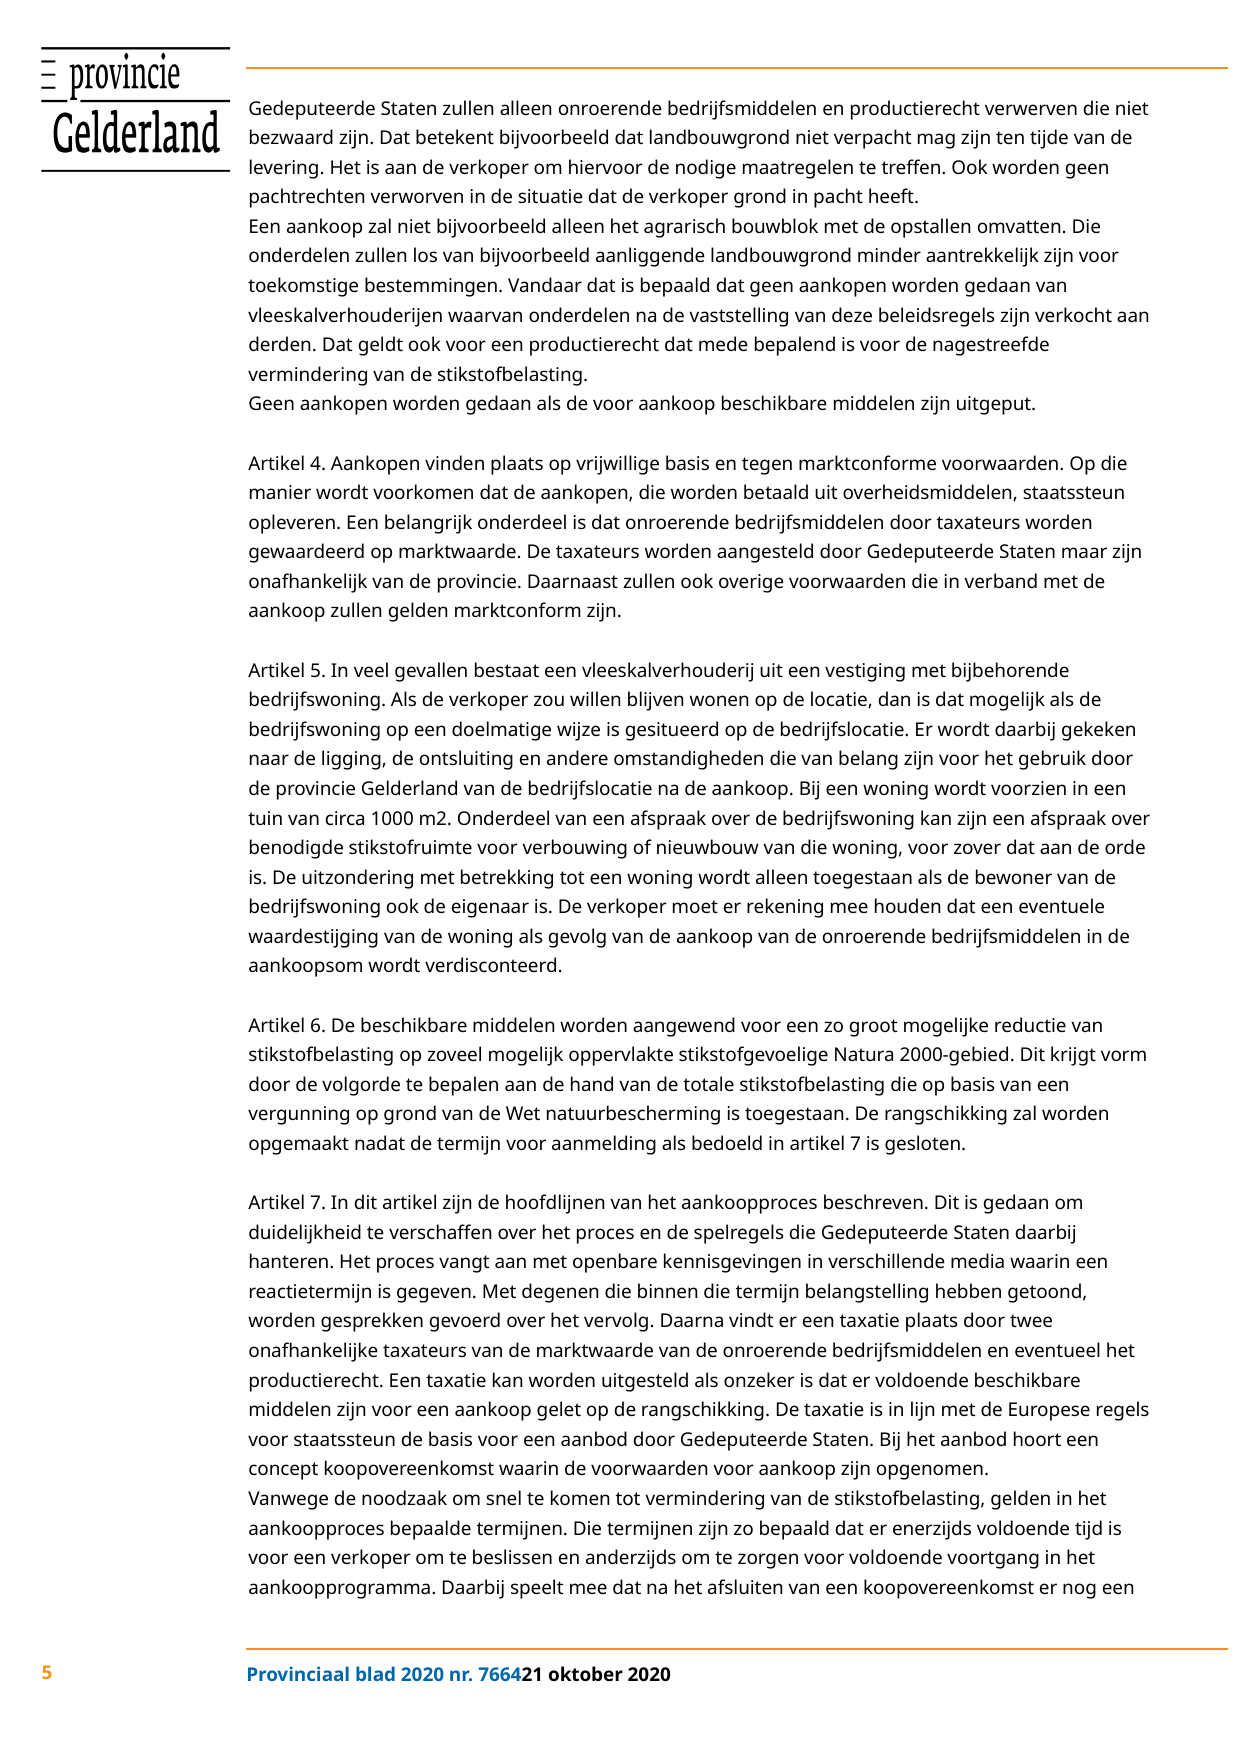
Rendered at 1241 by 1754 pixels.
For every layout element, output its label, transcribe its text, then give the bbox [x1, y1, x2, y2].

text Artikel 7. In dit artikel zijn de hoofdlijnen van het aankoopproces beschreven. Dit is gedaan om duidelijkheid te verschaffen over het proces en de spelregels die Gedeputeerde Staten daarbij hanteren. Het proces vangt aan met openbare kennisgevingen in verschillende media waarin een reactietermijn is gegeven. Met degenen die binnen die termijn belangstelling hebben getoond, worden gesprekken gevoerd over het vervolg. Daarna vindt er een taxatie plaats door twee onafhankelijke taxateurs van de marktwaarde van de onroerende bedrijfsmiddelen en eventueel het productierecht. Een taxatie kan worden uitgesteld als onzeker is dat er voldoende beschikbare middelen zijn voor een aankoop gelet op de rangschikking. De taxatie is in lijn met de Europese regels voor staatssteun de basis voor een aanbod door Gedeputeerde Staten. Bij het aanbod hoort een concept koopovereenkomst waarin de voorwaarden voor aankoop zijn opgenomen. [248, 1189, 1152, 1481]
text Gedeputeerde Staten zullen alleen onroerende bedrijfsmiddelen en productierecht verwerven die niet bezwaard zijn. Dat betekent bijvoorbeeld dat landbouwgrond niet verpacht mag zijn ten tijde van de levering. Het is aan de verkoper om hiervoor de nodige maatregelen te treffen. Ook worden geen pachtrechten verworven in de situatie dat de verkoper grond in pacht heeft. [248, 95, 1152, 209]
text Een aankoop zal niet bijvoorbeeld alleen het agrarisch bouwblok met de opstallen omvatten. Die onderdelen zullen los van bijvoorbeeld aanliggende landbouwgrond minder aantrekkelijk zijn voor toekomstige bestemmingen. Vandaar dat is bepaald dat geen aankopen worden gedaan van vleeskalverhouderijen waarvan onderdelen na de vaststelling van deze beleidsregels zijn verkocht aan derden. Dat geldt ook voor een productierecht dat mede bepalend is voor de nagestreefde vermindering van de stikstofbelasting. [248, 213, 1152, 387]
text Geen aankopen worden gedaan als de voor aankoop beschikbare middelen zijn uitgeput. [248, 391, 1152, 416]
text Artikel 6. De beschikbare middelen worden aangewend voor een zo groot mogelijke reductie van stikstofbelasting op zoveel mogelijk oppervlakte stikstofgevoelige Natura 2000-gebied. Dit krijgt vorm door de volgorde te bepalen aan de hand van de totale stikstofbelasting die op basis van een vergunning op grond van de Wet natuurbescherming is toegestaan. De rangschikking zal worden opgemaakt nadat de termijn voor aanmelding als bedoeld in artikel 7 is gesloten. [248, 1012, 1152, 1156]
text Artikel 5. In veel gevallen bestaat een vleeskalverhouderij uit een vestiging met bijbehorende bedrijfswoning. Als de verkoper zou willen blijven wonen op de locatie, dan is dat mogelijk als de bedrijfswoning op een doelmatige wijze is gesitueerd op de bedrijfslocatie. Er wordt daarbij gekeken naar de ligging, de ontsluiting en andere omstandigheden die van belang zijn voor het gebruik door de provincie Gelderland van de bedrijfslocatie na de aankoop. Bij een woning wordt voorzien in een tuin van circa 1000 m2. Onderdeel van een afspraak over de bedrijfswoning kan zijn een afspraak over benodigde stikstofruimte voor verbouwing of nieuwbouw van die woning, voor zover dat aan de orde is. De uitzondering met betrekking tot een woning wordt alleen toegestaan als de bewoner van de bedrijfswoning ook de eigenaar is. De verkoper moet er rekening mee houden dat een eventuele waardestijging van de woning als gevolg van de aankoop van de onroerende bedrijfsmiddelen in de aankoopsom wordt verdisconteerd. [248, 657, 1152, 978]
text Vanwege de noodzaak om snel te komen tot vermindering van de stikstofbelasting, gelden in het aankoopproces bepaalde termijnen. Die termijnen zijn zo bepaald dat er enerzijds voldoende tijd is voor een verkoper om te beslissen en anderzijds om te zorgen voor voldoende voortgang in het aankoopprogramma. Daarbij speelt mee dat na het afsluiten van een koopovereenkomst er nog een [248, 1485, 1152, 1600]
text Artikel 4. Aankopen vinden plaats op vrijwillige basis en tegen marktconforme voorwaarden. Op die manier wordt voorkomen dat de aankopen, die worden betaald uit overheidsmiddelen, staatssteun opleveren. Een belangrijk onderdeel is dat onroerende bedrijfsmiddelen door taxateurs worden gewaardeerd op marktwaarde. De taxateurs worden aangesteld door Gedeputeerde Staten maar zijn onafhankelijk van de provincie. Daarnaast zullen ook overige voorwaarden die in verband met de aankoop zullen gelden marktconform zijn. [248, 450, 1152, 623]
picture [41, 47, 231, 172]
